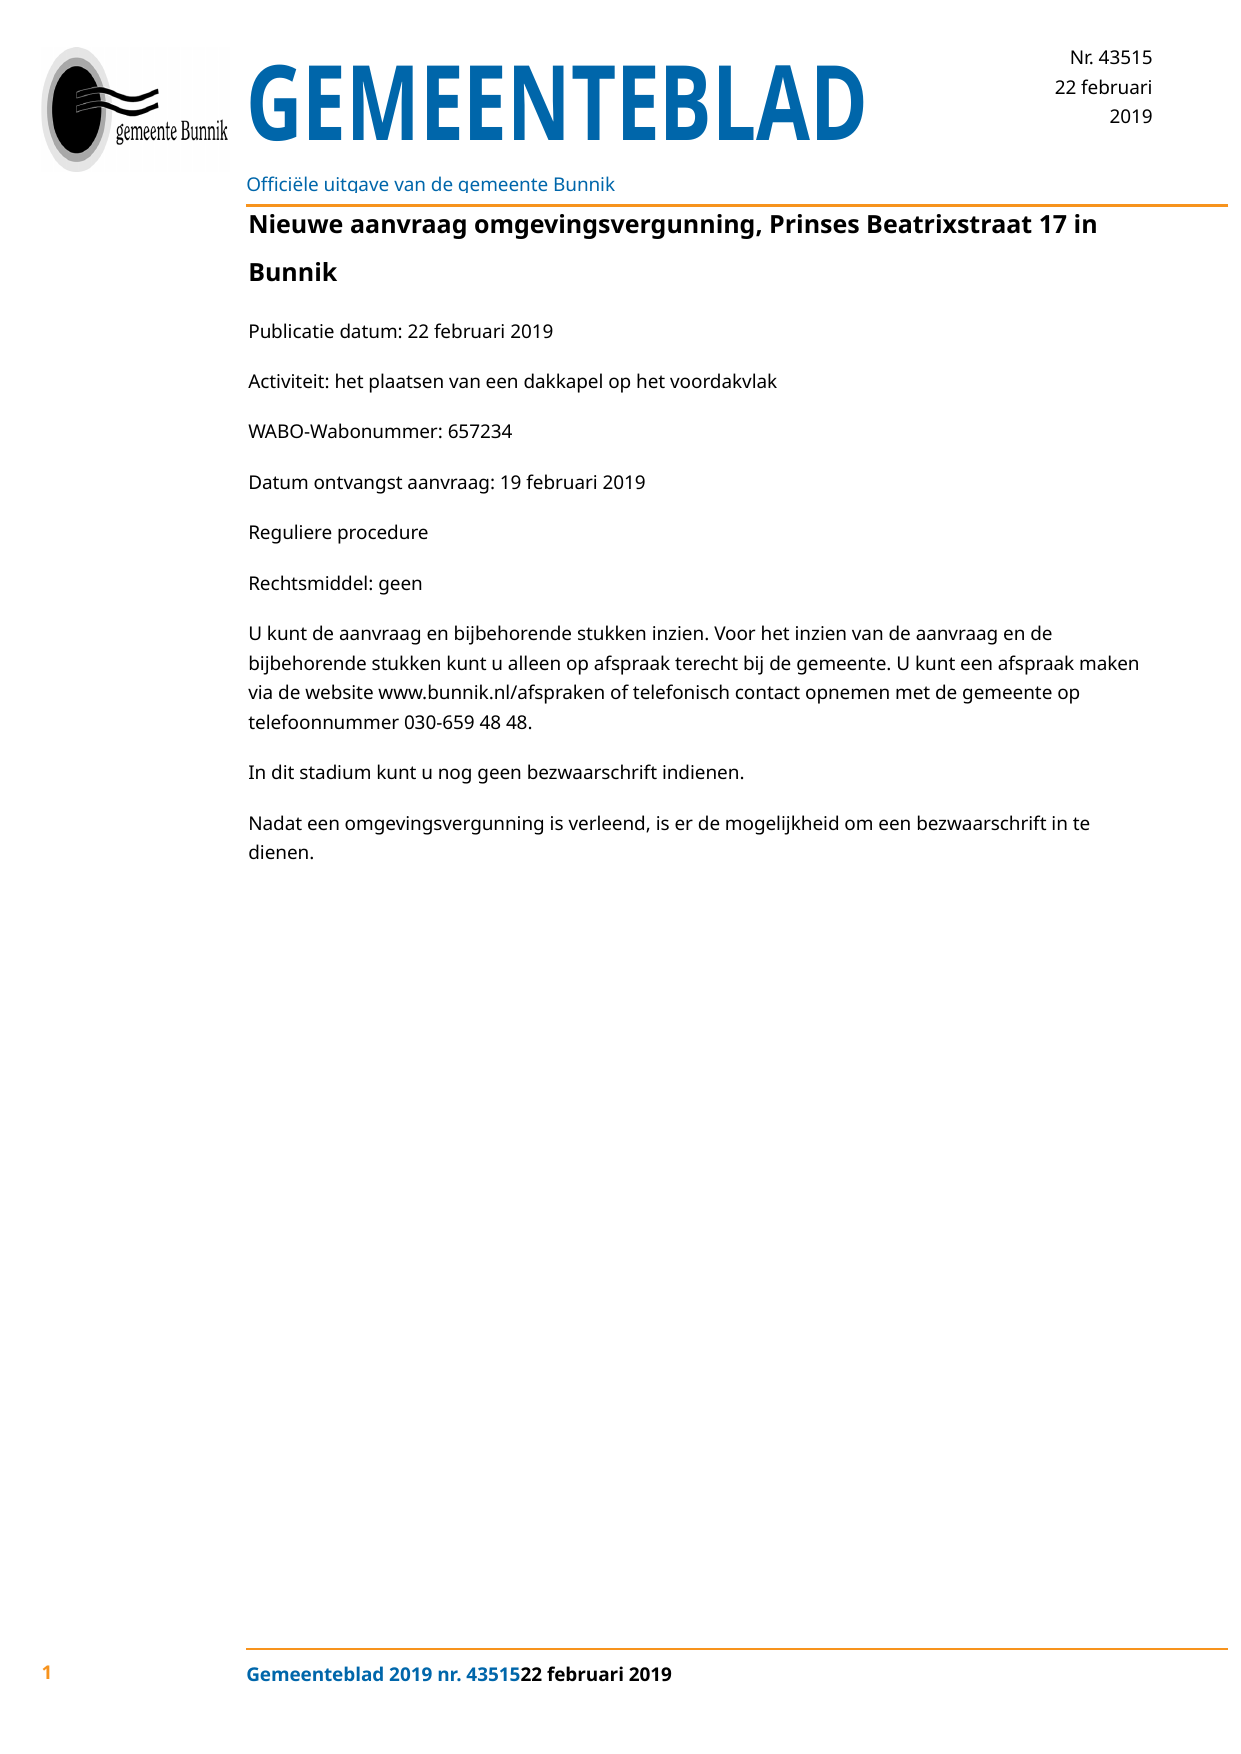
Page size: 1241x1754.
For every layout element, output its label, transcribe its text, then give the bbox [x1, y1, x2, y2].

picture [41, 47, 231, 172]
text Rechtsmiddel: geen [248, 570, 1152, 596]
text Reguliere procedure [248, 519, 1152, 545]
text Datum ontvangst aanvraag: 19 februari 2019 [248, 469, 1152, 495]
text In dit stadium kunt u nog geen bezwaarschrift indienen. [248, 759, 1152, 785]
text Nadat een omgevingsvergunning is verleend, is er de mogelijkheid om een bezwaarschrift in te dienen. [248, 810, 1152, 865]
text Activiteit: het plaatsen van een dakkapel op het voordakvlak [248, 368, 1152, 394]
text Nieuwe aanvraag omgevingsvergunning, Prinses Beatrixstraat 17 in Bunnik [248, 207, 1152, 288]
text Publicatie datum: 22 februari 2019 [248, 318, 1152, 344]
text U kunt de aanvraag en bijbehorende stukken inzien. Voor het inzien van de aanvraag en de bijbehorende stukken kunt u alleen op afspraak terecht bij de gemeente. U kunt een afspraak maken via de website www.bunnik.nl/afspraken of telefonisch contact opnemen met de gemeente op telefoonnummer 030-659 48 48. [248, 620, 1152, 735]
text WABO-Wabonummer: 657234 [248, 419, 1152, 444]
